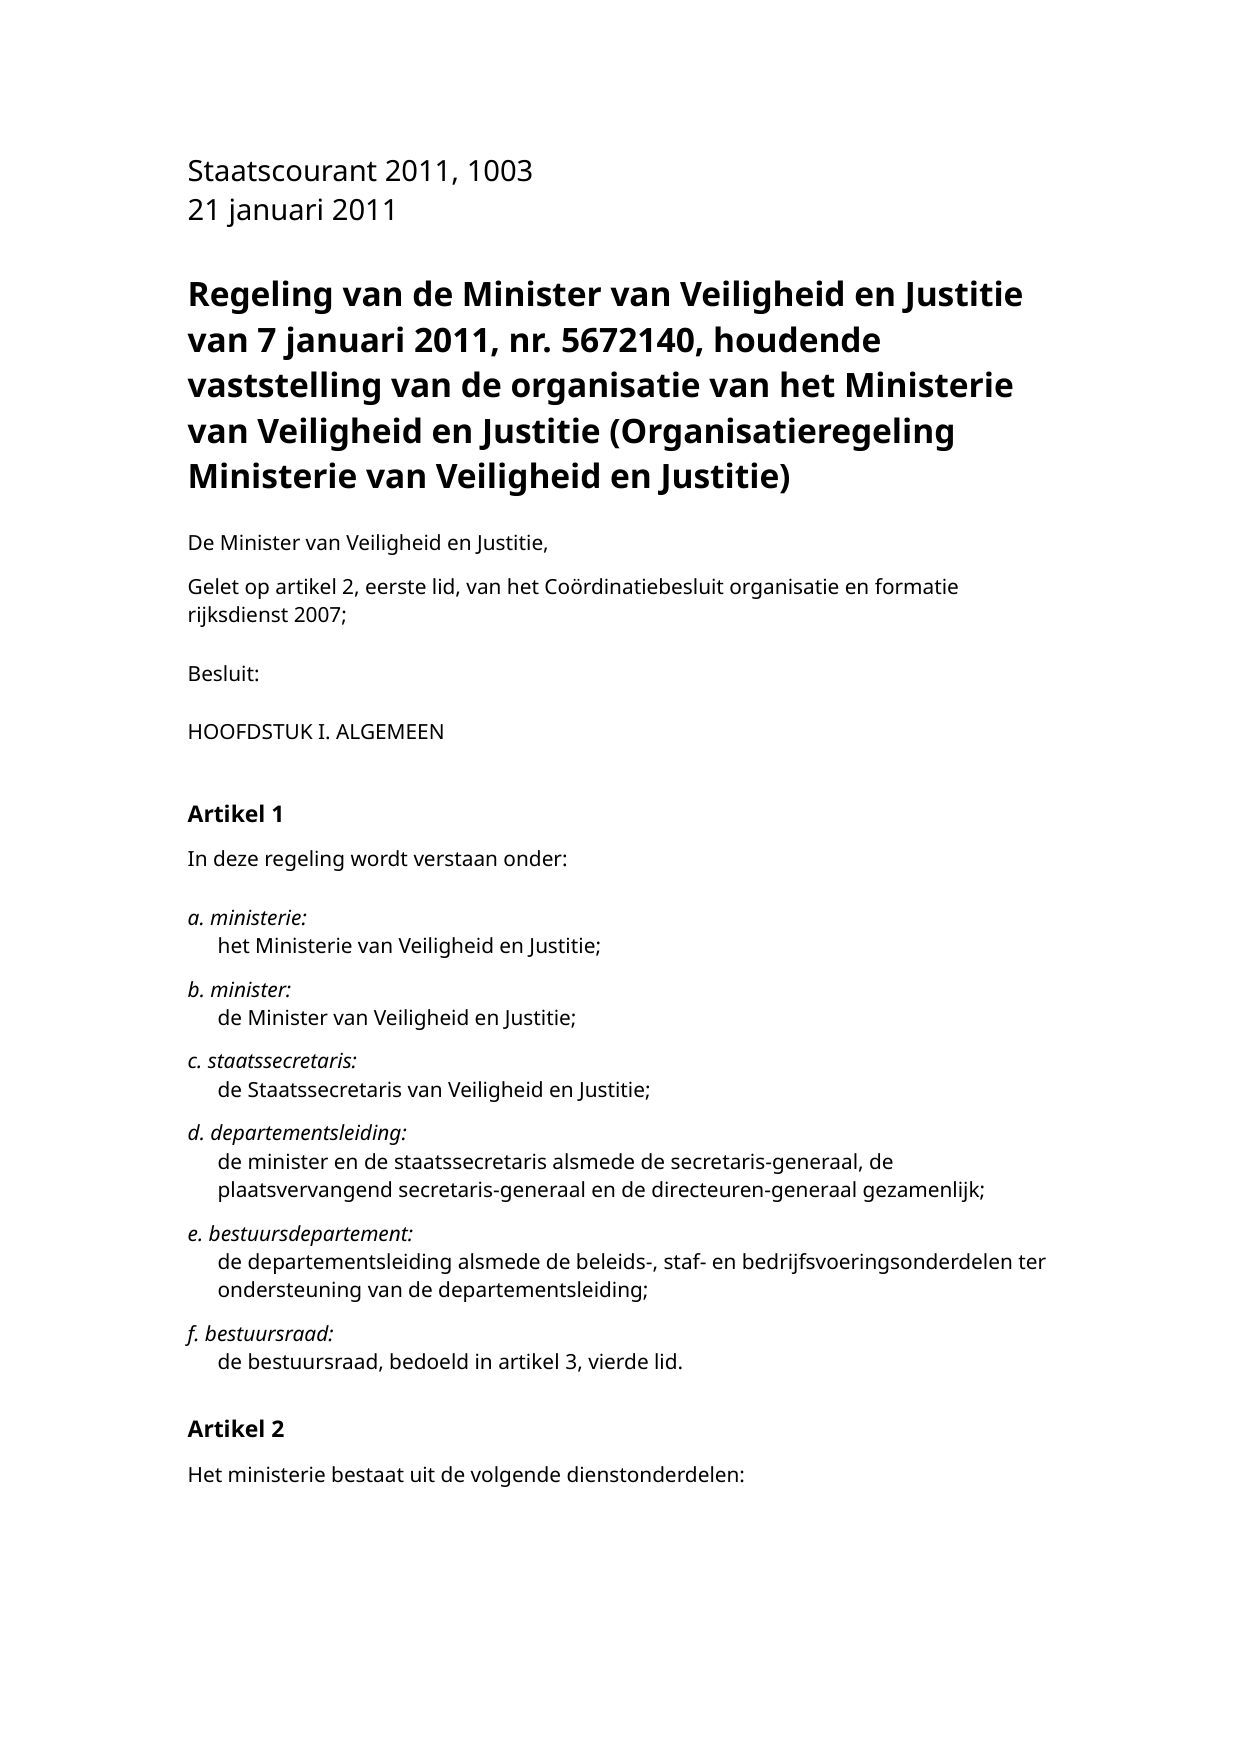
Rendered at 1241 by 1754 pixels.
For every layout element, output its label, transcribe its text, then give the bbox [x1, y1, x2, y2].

text Staatscourant 2011, 1003 [187, 150, 1053, 190]
text 21 januari 2011 [187, 190, 1053, 229]
text In deze regeling wordt verstaan onder: [187, 844, 1053, 873]
text de Minister van Veiligheid en Justitie; [217, 1003, 1053, 1032]
text De Minister van Veiligheid en Justitie, [187, 528, 1053, 557]
text het Ministerie van Veiligheid en Justitie; [217, 931, 1053, 960]
text Het ministerie bestaat uit de volgende dienstonderdelen: [187, 1460, 1053, 1488]
text Gelet op artikel 2, eerste lid, van het Coördinatiebesluit organisatie en formatie rijksdienst 2007; [187, 572, 1053, 629]
text de minister en de staatssecretaris alsmede de secretaris-generaal, de plaatsvervangend secretaris-generaal en de directeuren-generaal gezamenlijk; [217, 1147, 1053, 1204]
subtitle Regeling van de Minister van Veiligheid en Justitie van 7 januari 2011, nr. 5672140, houdende vaststelling van de organisatie van het Ministerie van Veiligheid en Justitie (Organisatieregeling Ministerie van Veiligheid en Justitie) [187, 271, 1053, 498]
text a. ministerie: [187, 903, 1053, 931]
text c. staatssecretaris: [187, 1047, 1053, 1075]
subtitle HOOFDSTUK I. ALGEMEEN [187, 717, 1053, 746]
subtitle Artikel 2 [187, 1413, 1053, 1445]
text b. minister: [187, 975, 1053, 1003]
text f. bestuursraad: [187, 1319, 1053, 1347]
text de departementsleiding alsmede de beleids-, staf- en bedrijfsvoeringsonderdelen ter ondersteuning van de departementsleiding; [217, 1247, 1053, 1304]
text Besluit: [187, 659, 1053, 687]
text e. bestuursdepartement: [187, 1219, 1053, 1247]
text de bestuursraad, bedoeld in artikel 3, vierde lid. [217, 1347, 1053, 1376]
subtitle Artikel 1 [187, 798, 1053, 829]
text d. departementsleiding: [187, 1118, 1053, 1147]
text de Staatssecretaris van Veiligheid en Justitie; [217, 1075, 1053, 1103]
